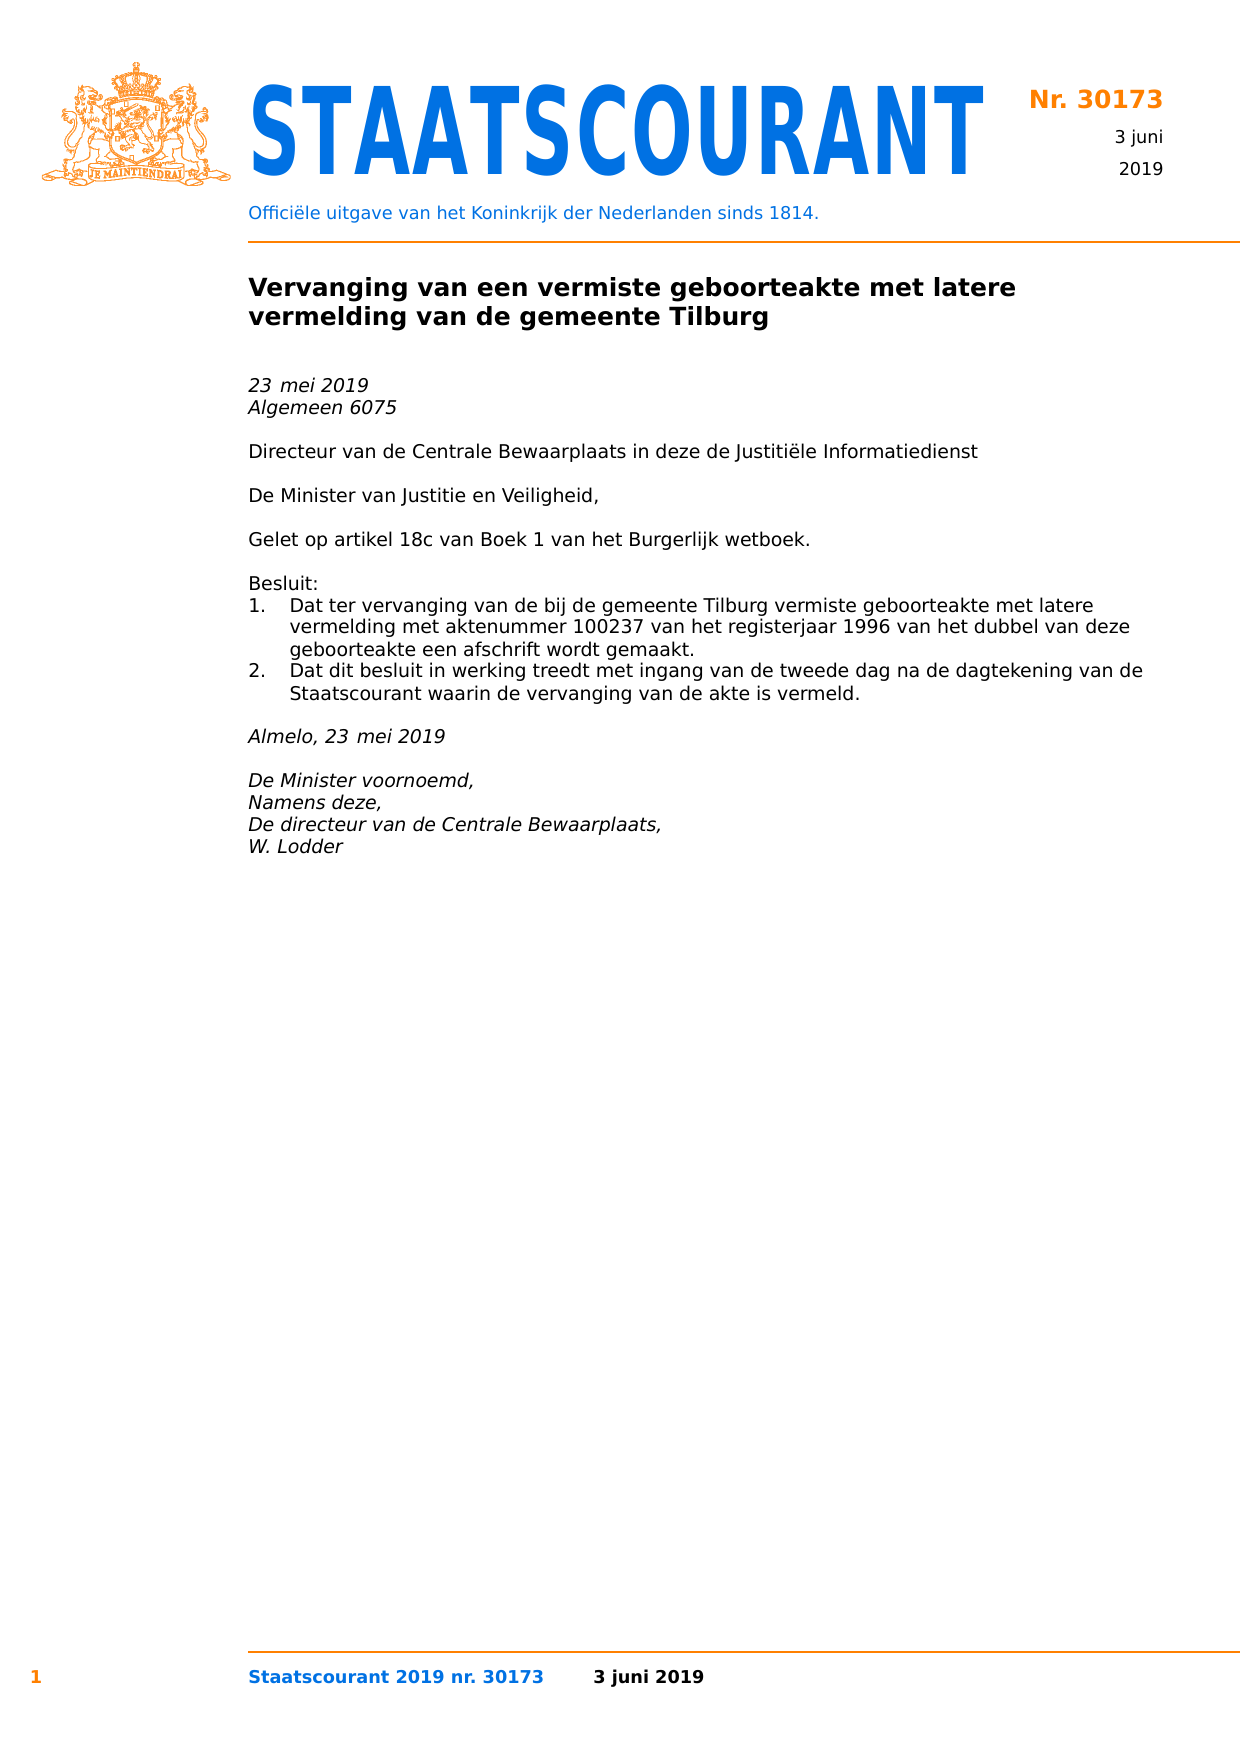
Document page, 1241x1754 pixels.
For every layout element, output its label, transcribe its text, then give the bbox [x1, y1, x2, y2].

table_header [25, 62, 248, 241]
text 23 mei 2019 [248, 375, 1163, 397]
text Almelo, 23 mei 2019 [248, 726, 1163, 748]
table_header STAATSCOURANT [248, 62, 998, 203]
table_cell 2019 [998, 153, 1240, 203]
text Besluit: [248, 572, 1163, 594]
text Directeur van de Centrale Bewaarplaats in deze de Justitiële Informatiedienst [248, 441, 1163, 463]
text Gelet op artikel 18c van Boek 1 van het Burgerlijk wetboek. [248, 529, 1163, 551]
text De Minister van Justitie en Veiligheid, [248, 485, 1163, 507]
text 2. Dat dit besluit in werking treedt met ingang van de tweede dag na de dagtekening van de Staatscourant waarin de vervanging van de akte is vermeld. [248, 660, 1163, 704]
text 1. Dat ter vervanging van de bij de gemeente Tilburg vermiste geboorteakte met latere vermelding met aktenummer 100237 van het registerjaar 1996 van het dubbel van deze geboorteakte een afschrift wordt gemaakt. [248, 594, 1163, 660]
table_cell Officiële uitgave van het Koninkrijk der Nederlanden sinds 1814. [248, 203, 1240, 241]
text De Minister voornoemd, Namens deze, De directeur van de Centrale Bewaarplaats, W. Lodder [248, 770, 1163, 858]
picture [41, 62, 231, 186]
table_cell 3 juni [998, 121, 1240, 153]
subtitle Vervanging van een vermiste geboorteakte met latere vermelding van de gemeente Tilburg [248, 273, 1163, 331]
text Algemeen 6075 [248, 397, 1163, 419]
table_header Nr. 30173 [998, 62, 1240, 121]
